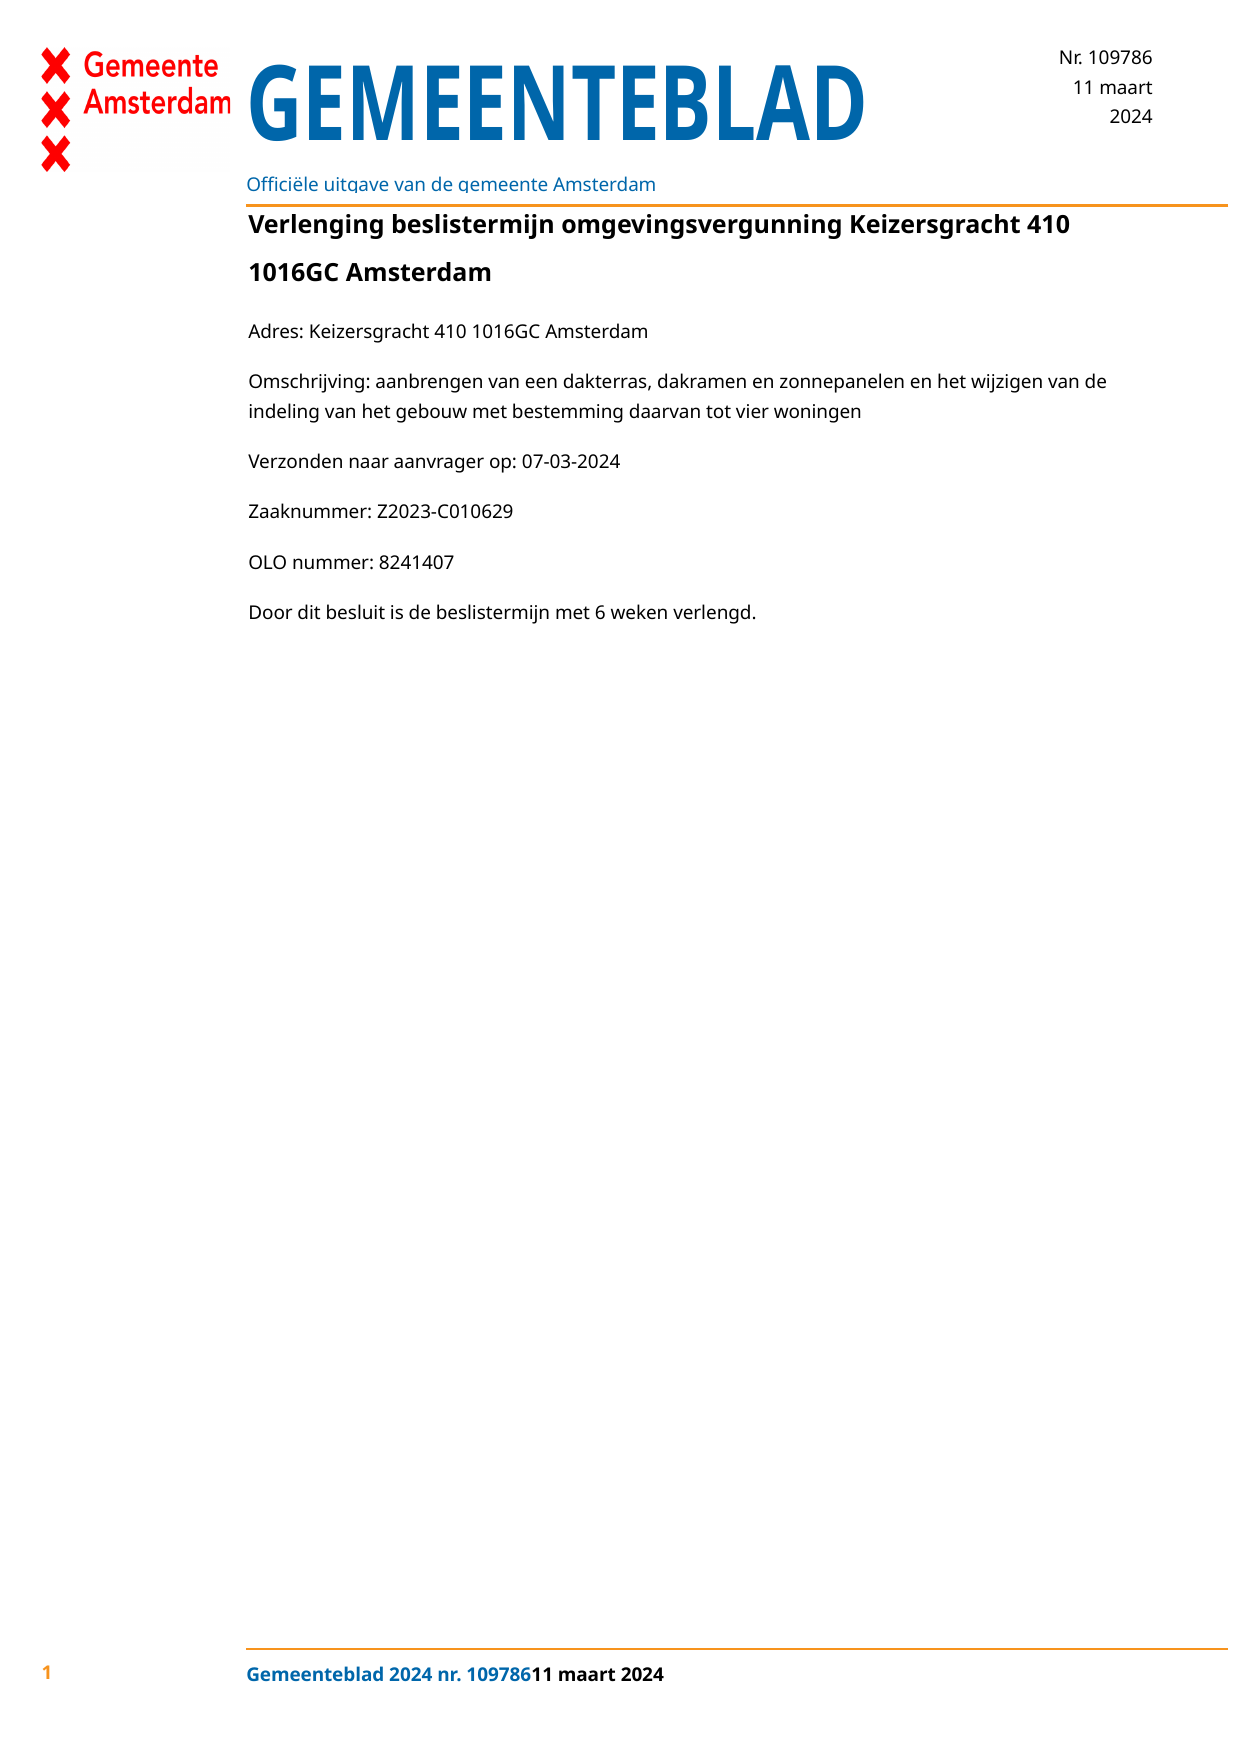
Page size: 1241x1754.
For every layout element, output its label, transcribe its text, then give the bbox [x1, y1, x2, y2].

text Zaaknummer: Z2023-C010629 [248, 499, 1152, 524]
picture [41, 47, 231, 172]
text Adres: Keizersgracht 410 1016GC Amsterdam [248, 318, 1152, 344]
text Omschrijving: aanbrengen van een dakterras, dakramen en zonnepanelen en het wijzigen van de indeling van het gebouw met bestemming daarvan tot vier woningen [248, 368, 1152, 424]
text Verzonden naar aanvrager op: 07-03-2024 [248, 448, 1152, 474]
text Verlenging beslistermijn omgevingsvergunning Keizersgracht 410 1016GC Amsterdam [248, 207, 1152, 288]
text OLO nummer: 8241407 [248, 549, 1152, 575]
text Door dit besluit is de beslistermijn met 6 weken verlengd. [248, 599, 1152, 625]
